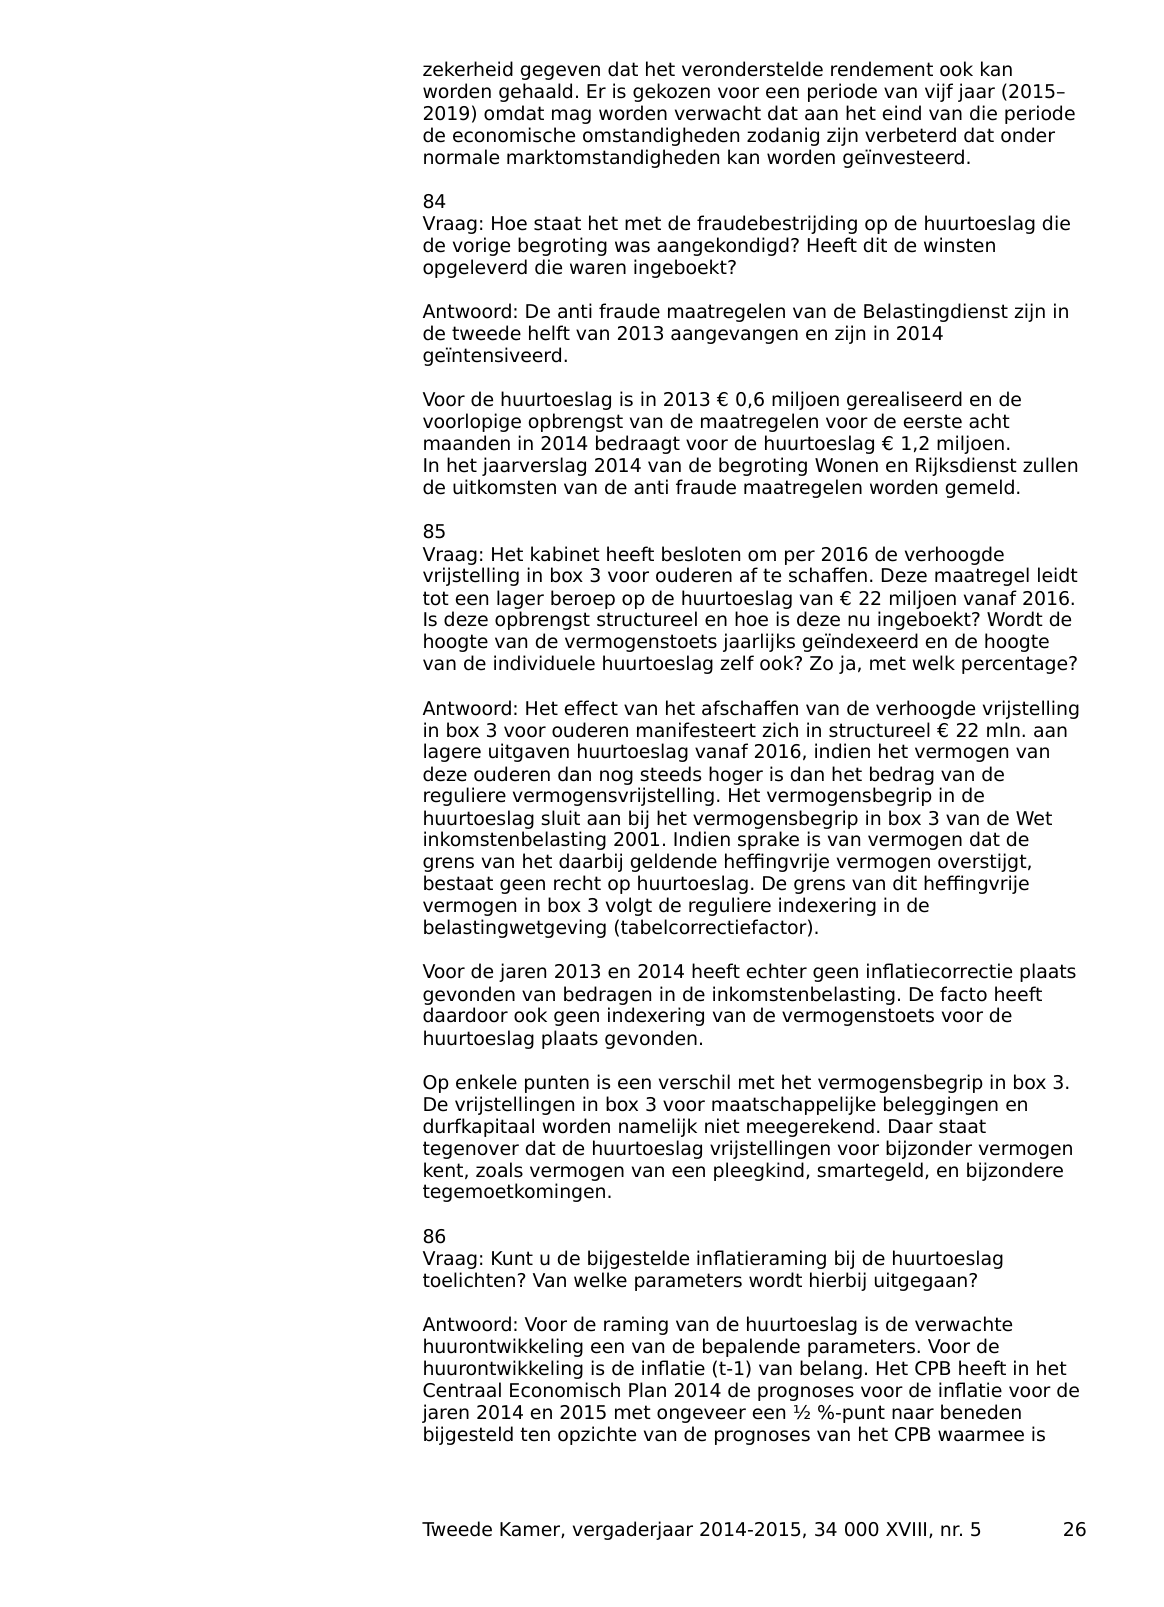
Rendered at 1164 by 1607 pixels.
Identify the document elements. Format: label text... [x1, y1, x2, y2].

text In het jaarverslag 2014 van de begroting Wonen en Rijksdienst zullen de uitkomsten van de anti fraude maatregelen worden gemeld. [422, 455, 1087, 499]
text Vraag: Kunt u de bijgestelde inflatieraming bij de huurtoeslag toelichten? Van welke parameters wordt hierbij uitgegaan? [422, 1248, 1087, 1292]
text Antwoord: Het effect van het afschaffen van de verhoogde vrijstelling in box 3 voor ouderen manifesteert zich in structureel € 22 mln. aan lagere uitgaven huurtoeslag vanaf 2016, indien het vermogen van deze ouderen dan nog steeds hoger is dan het bedrag van de reguliere vermogensvrijstelling. Het vermogensbegrip in de huurtoeslag sluit aan bij het vermogensbegrip in box 3 van de Wet inkomstenbelasting 2001. Indien sprake is van vermogen dat de grens van het daarbij geldende heffingvrije vermogen overstijgt, bestaat geen recht op huurtoeslag. De grens van dit heffingvrije vermogen in box 3 volgt de reguliere indexering in de belastingwetgeving (tabelcorrectiefactor). [422, 697, 1087, 939]
text 85 [422, 521, 1087, 543]
text 86 [422, 1226, 1087, 1248]
text Voor de huurtoeslag is in 2013 € 0,6 miljoen gerealiseerd en de voorlopige opbrengst van de maatregelen voor de eerste acht maanden in 2014 bedraagt voor de huurtoeslag € 1,2 miljoen. [422, 389, 1087, 455]
text Voor de jaren 2013 en 2014 heeft echter geen inflatiecorrectie plaats gevonden van bedragen in de inkomstenbelasting. De facto heeft daardoor ook geen indexering van de vermogenstoets voor de huurtoeslag plaats gevonden. [422, 961, 1087, 1049]
text zekerheid gegeven dat het veronderstelde rendement ook kan worden gehaald. Er is gekozen voor een periode van vijf jaar (2015–2019) omdat mag worden verwacht dat aan het eind van die periode de economische omstandigheden zodanig zijn verbeterd dat onder normale marktomstandigheden kan worden geïnvesteerd. [422, 59, 1087, 169]
text Vraag: Hoe staat het met de fraudebestrijding op de huurtoeslag die de vorige begroting was aangekondigd? Heeft dit de winsten opgeleverd die waren ingeboekt? [422, 213, 1087, 279]
text Vraag: Het kabinet heeft besloten om per 2016 de verhoogde vrijstelling in box 3 voor ouderen af te schaffen. Deze maatregel leidt tot een lager beroep op de huurtoeslag van € 22 miljoen vanaf 2016. Is deze opbrengst structureel en hoe is deze nu ingeboekt? Wordt de hoogte van de vermogenstoets jaarlijks geïndexeerd en de hoogte van de individuele huurtoeslag zelf ook? Zo ja, met welk percentage? [422, 543, 1087, 675]
text Op enkele punten is een verschil met het vermogensbegrip in box 3. De vrijstellingen in box 3 voor maatschappelijke beleggingen en durfkapitaal worden namelijk niet meegerekend. Daar staat tegenover dat de huurtoeslag vrijstellingen voor bijzonder vermogen kent, zoals vermogen van een pleegkind, smartegeld, en bijzondere tegemoetkomingen. [422, 1072, 1087, 1203]
text Antwoord: Voor de raming van de huurtoeslag is de verwachte huurontwikkeling een van de bepalende parameters. Voor de huurontwikkeling is de inflatie (t-1) van belang. Het CPB heeft in het Centraal Economisch Plan 2014 de prognoses voor de inflatie voor de jaren 2014 en 2015 met ongeveer een ½ %-punt naar beneden bijgesteld ten opzichte van de prognoses van het CPB waarmee is [422, 1314, 1087, 1446]
text Antwoord: De anti fraude maatregelen van de Belastingdienst zijn in de tweede helft van 2013 aangevangen en zijn in 2014 geïntensiveerd. [422, 301, 1087, 367]
text 84 [422, 191, 1087, 213]
